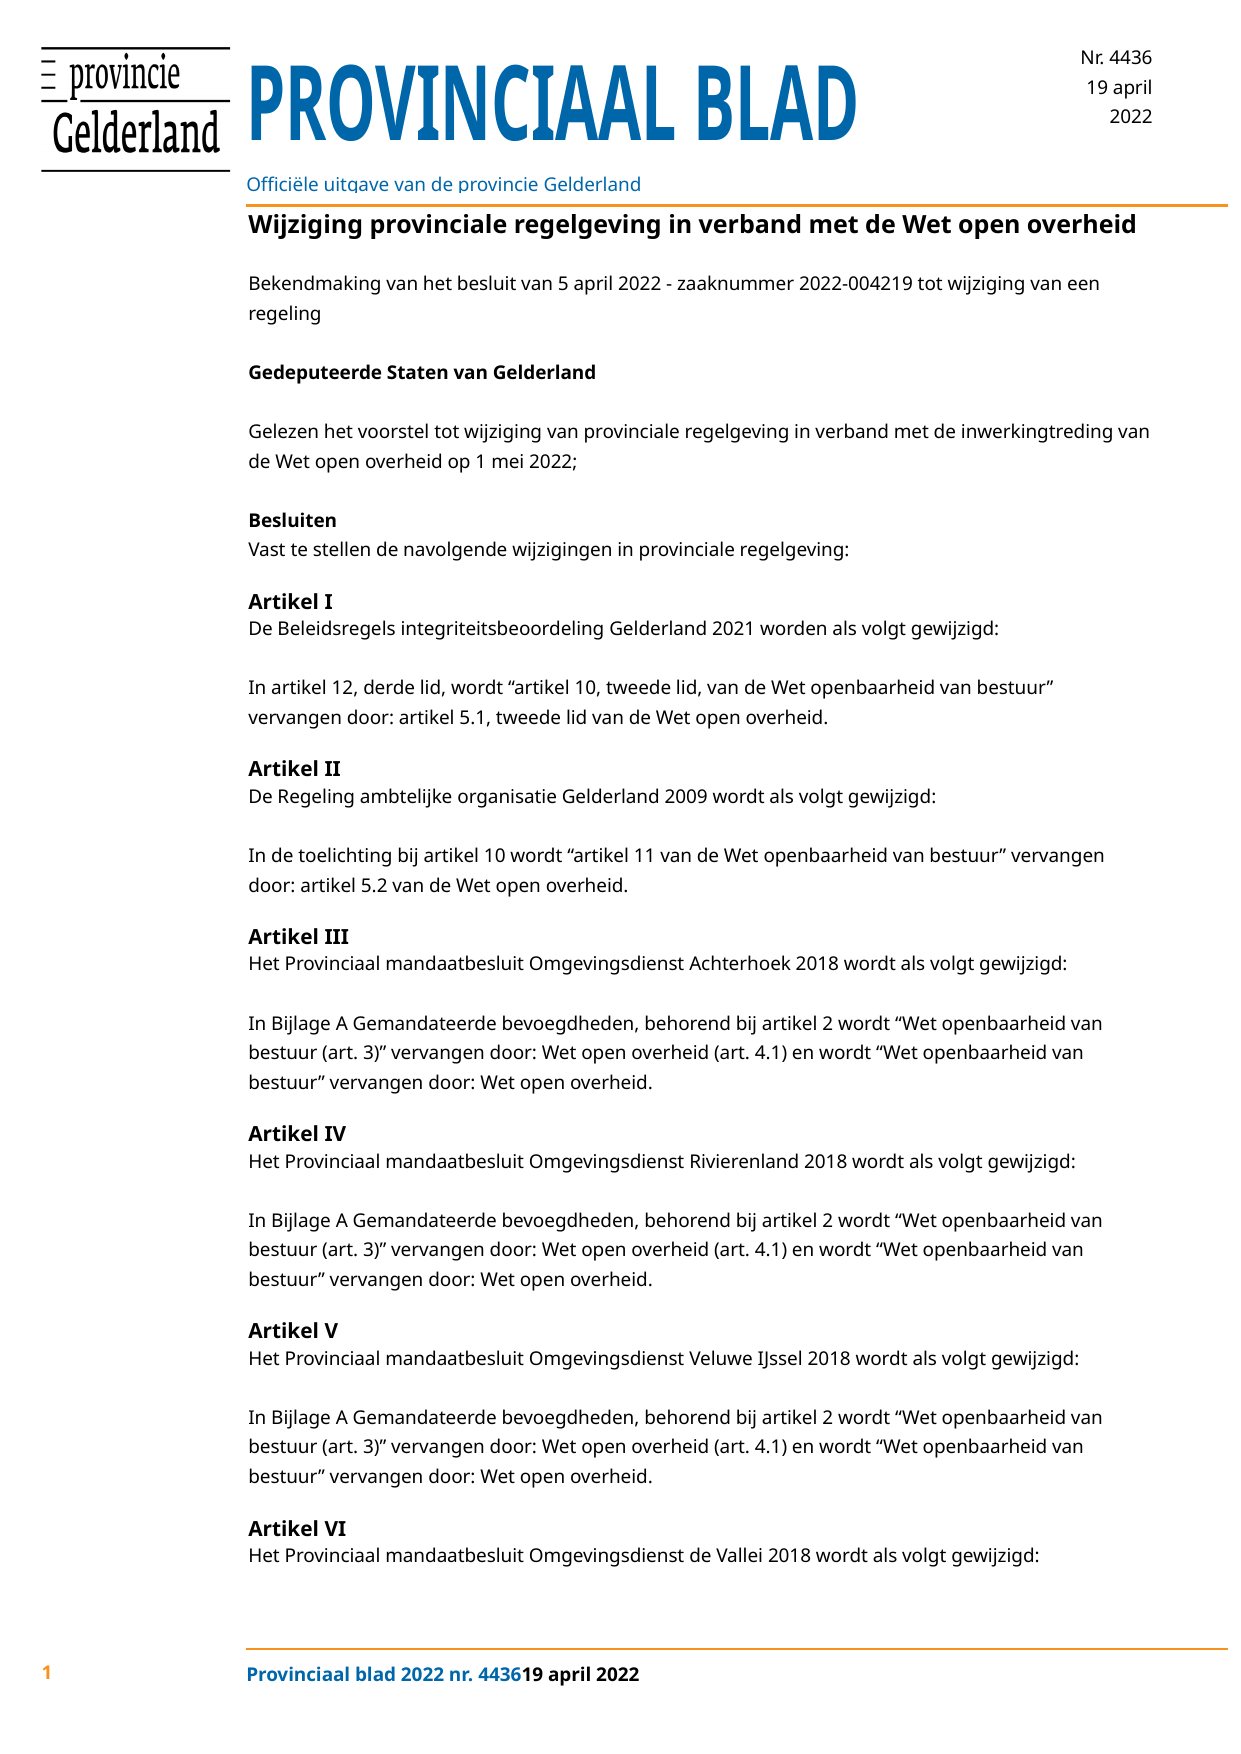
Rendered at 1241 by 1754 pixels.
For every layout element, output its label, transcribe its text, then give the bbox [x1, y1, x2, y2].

text In Bijlage A Gemandateerde bevoegdheden, behorend bij artikel 2 wordt “Wet openbaarheid van bestuur (art. 3)” vervangen door: Wet open overheid (art. 4.1) en wordt “Wet openbaarheid van bestuur” vervangen door: Wet open overheid. [248, 1207, 1152, 1292]
text In Bijlage A Gemandateerde bevoegdheden, behorend bij artikel 2 wordt “Wet openbaarheid van bestuur (art. 3)” vervangen door: Wet open overheid (art. 4.1) en wordt “Wet openbaarheid van bestuur” vervangen door: Wet open overheid. [248, 1404, 1152, 1489]
text Gedeputeerde Staten van Gelderland [248, 359, 1152, 385]
text Artikel VI [248, 1514, 1152, 1542]
text Artikel V [248, 1317, 1152, 1345]
text De Regeling ambtelijke organisatie Gelderland 2009 wordt als volgt gewijzigd: [248, 783, 1152, 809]
text Het Provinciaal mandaatbesluit Omgevingsdienst de Vallei 2018 wordt als volgt gewijzigd: [248, 1542, 1152, 1568]
text Artikel III [248, 922, 1152, 951]
text In Bijlage A Gemandateerde bevoegdheden, behorend bij artikel 2 wordt “Wet openbaarheid van bestuur (art. 3)” vervangen door: Wet open overheid (art. 4.1) en wordt “Wet openbaarheid van bestuur” vervangen door: Wet open overheid. [248, 1010, 1152, 1095]
text Bekendmaking van het besluit van 5 april 2022 - zaaknummer 2022-004219 tot wijziging van een regeling [248, 270, 1152, 326]
text Wijziging provinciale regelgeving in verband met de Wet open overheid [248, 207, 1152, 241]
text Besluiten [248, 507, 1152, 533]
text Het Provinciaal mandaatbesluit Omgevingsdienst Achterhoek 2018 wordt als volgt gewijzigd: [248, 951, 1152, 976]
text Artikel IV [248, 1119, 1152, 1148]
text Vast te stellen de navolgende wijzigingen in provinciale regelgeving: [248, 537, 1152, 562]
text Gelezen het voorstel tot wijziging van provinciale regelgeving in verband met de inwerkingtreding van de Wet open overheid op 1 mei 2022; [248, 418, 1152, 473]
text In de toelichting bij artikel 10 wordt “artikel 11 van de Wet openbaarheid van bestuur” vervangen door: artikel 5.2 van de Wet open overheid. [248, 842, 1152, 897]
text Artikel I [248, 587, 1152, 615]
text Het Provinciaal mandaatbesluit Omgevingsdienst Veluwe IJssel 2018 wordt als volgt gewijzigd: [248, 1345, 1152, 1371]
text Artikel II [248, 754, 1152, 783]
text De Beleidsregels integriteitsbeoordeling Gelderland 2021 worden als volgt gewijzigd: [248, 615, 1152, 641]
text Het Provinciaal mandaatbesluit Omgevingsdienst Rivierenland 2018 wordt als volgt gewijzigd: [248, 1148, 1152, 1173]
text In artikel 12, derde lid, wordt “artikel 10, tweede lid, van de Wet openbaarheid van bestuur” vervangen door: artikel 5.1, tweede lid van de Wet open overheid. [248, 674, 1152, 730]
picture [41, 47, 231, 172]
